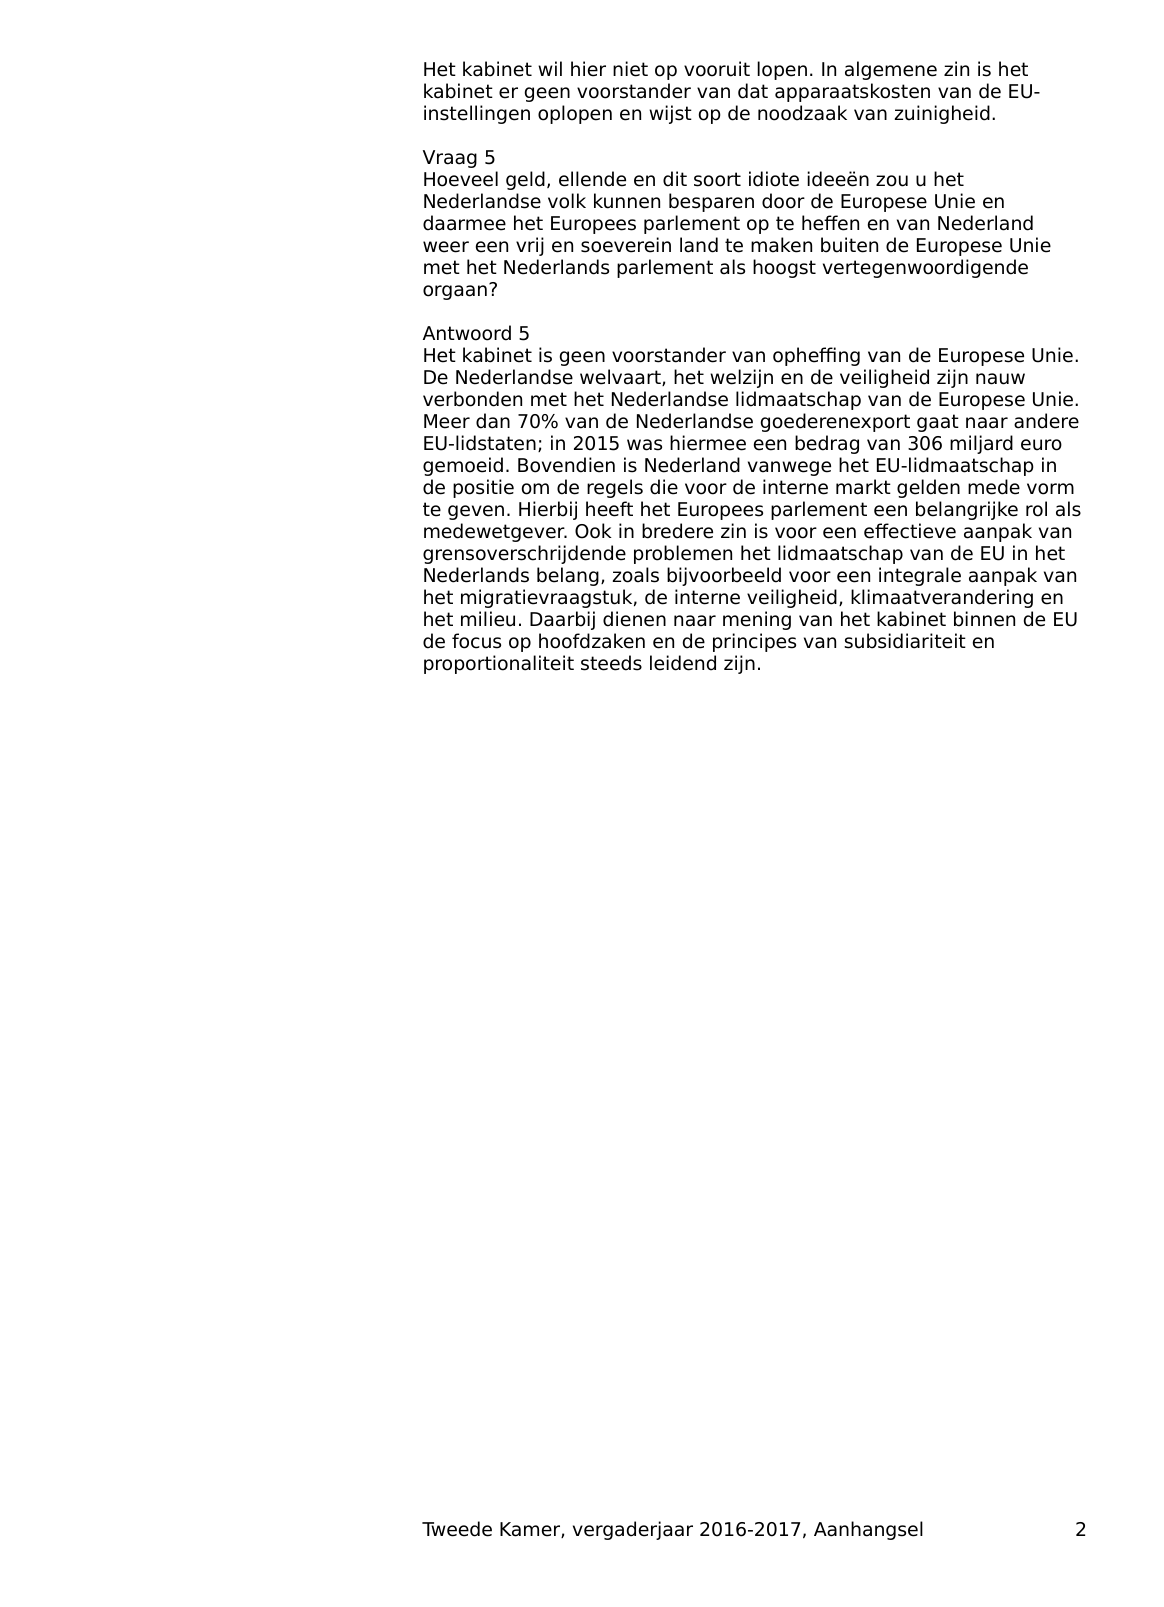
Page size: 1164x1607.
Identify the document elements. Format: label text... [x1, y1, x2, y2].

text Hoeveel geld, ellende en dit soort idiote ideeën zou u het Nederlandse volk kunnen besparen door de Europese Unie en daarmee het Europees parlement op te heffen en van Nederland weer een vrij en soeverein land te maken buiten de Europese Unie met het Nederlands parlement als hoogst vertegenwoordigende orgaan? [422, 169, 1087, 301]
text Het kabinet is geen voorstander van opheffing van de Europese Unie. De Nederlandse welvaart, het welzijn en de veiligheid zijn nauw verbonden met het Nederlandse lidmaatschap van de Europese Unie. Meer dan 70% van de Nederlandse goederenexport gaat naar andere EU-lidstaten; in 2015 was hiermee een bedrag van 306 miljard euro gemoeid. Bovendien is Nederland vanwege het EU-lidmaatschap in de positie om de regels die voor de interne markt gelden mede vorm te geven. Hierbij heeft het Europees parlement een belangrijke rol als medewetgever. Ook in bredere zin is voor een effectieve aanpak van grensoverschrijdende problemen het lidmaatschap van de EU in het Nederlands belang, zoals bijvoorbeeld voor een integrale aanpak van het migratievraagstuk, de interne veiligheid, klimaatverandering en het milieu. Daarbij dienen naar mening van het kabinet binnen de EU de focus op hoofdzaken en de principes van subsidiariteit en proportionaliteit steeds leidend zijn. [422, 345, 1087, 675]
text Antwoord 5 [422, 323, 1087, 345]
text Vraag 5 [422, 147, 1087, 169]
text Het kabinet wil hier niet op vooruit lopen. In algemene zin is het kabinet er geen voorstander van dat apparaatskosten van de EU-instellingen oplopen en wijst op de noodzaak van zuinigheid. [422, 59, 1087, 125]
